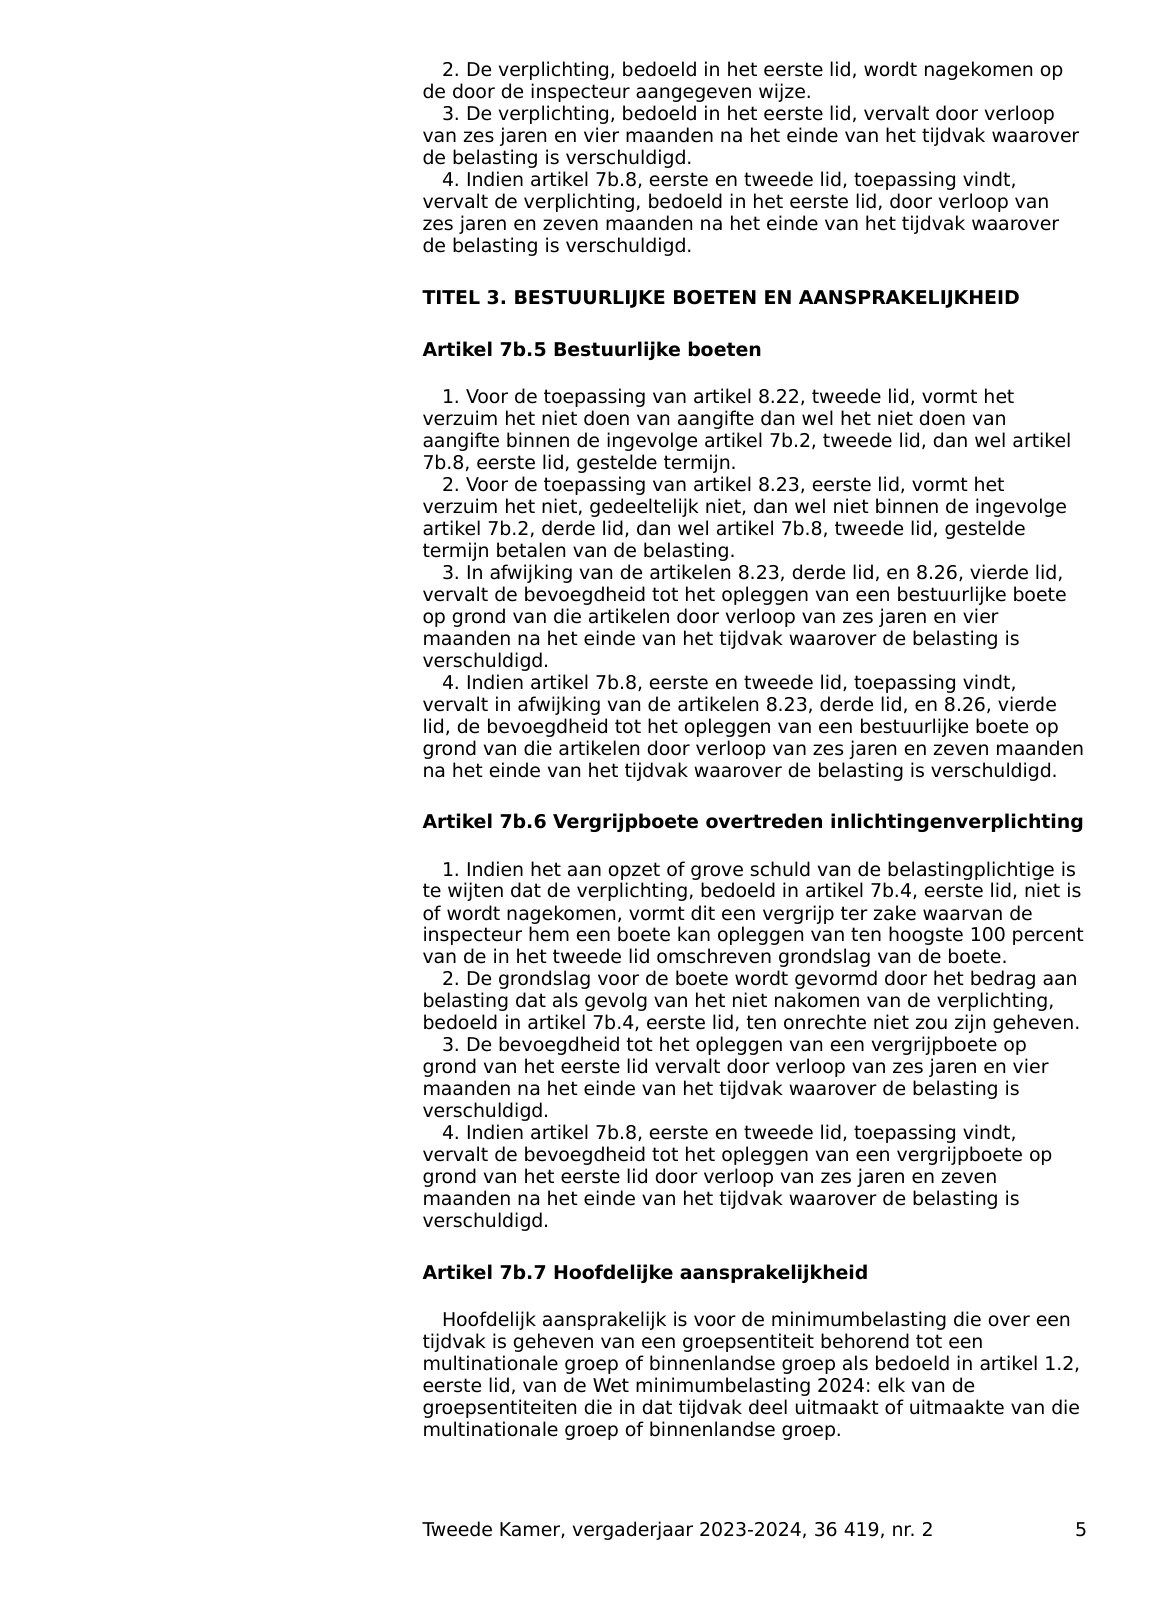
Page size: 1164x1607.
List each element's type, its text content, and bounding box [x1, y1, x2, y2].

text 3. De verplichting, bedoeld in het eerste lid, vervalt door verloop van zes jaren en vier maanden na het einde van het tijdvak waarover de belasting is verschuldigd. [422, 103, 1087, 169]
text 1. Voor de toepassing van artikel 8.22, tweede lid, vormt het verzuim het niet doen van aangifte dan wel het niet doen van aangifte binnen de ingevolge artikel 7b.2, tweede lid, dan wel artikel 7b.8, eerste lid, gestelde termijn. [422, 386, 1087, 474]
subtitle Artikel 7b.7 Hoofdelijke aansprakelijkheid [422, 1262, 1087, 1284]
text 2. Voor de toepassing van artikel 8.23, eerste lid, vormt het verzuim het niet, gedeeltelijk niet, dan wel niet binnen de ingevolge artikel 7b.2, derde lid, dan wel artikel 7b.8, tweede lid, gestelde termijn betalen van de belasting. [422, 474, 1087, 562]
text Hoofdelijk aansprakelijk is voor de minimumbelasting die over een tijdvak is geheven van een groepsentiteit behorend tot een multinationale groep of binnenlandse groep als bedoeld in artikel 1.2, eerste lid, van de Wet minimumbelasting 2024: elk van de groepsentiteiten die in dat tijdvak deel uitmaakt of uitmaakte van die multinationale groep of binnenlandse groep. [422, 1309, 1087, 1441]
text 3. In afwijking van de artikelen 8.23, derde lid, en 8.26, vierde lid, vervalt de bevoegdheid tot het opleggen van een bestuurlijke boete op grond van die artikelen door verloop van zes jaren en vier maanden na het einde van het tijdvak waarover de belasting is verschuldigd. [422, 562, 1087, 672]
text 4. Indien artikel 7b.8, eerste en tweede lid, toepassing vindt, vervalt in afwijking van de artikelen 8.23, derde lid, en 8.26, vierde lid, de bevoegdheid tot het opleggen van een bestuurlijke boete op grond van die artikelen door verloop van zes jaren en zeven maanden na het einde van het tijdvak waarover de belasting is verschuldigd. [422, 672, 1087, 781]
text 4. Indien artikel 7b.8, eerste en tweede lid, toepassing vindt, vervalt de bevoegdheid tot het opleggen van een vergrijpboete op grond van het eerste lid door verloop van zes jaren en zeven maanden na het einde van het tijdvak waarover de belasting is verschuldigd. [422, 1122, 1087, 1232]
subtitle TITEL 3. BESTUURLIJKE BOETEN EN AANSPRAKELIJKHEID [422, 287, 1087, 309]
subtitle Artikel 7b.5 Bestuurlijke boeten [422, 339, 1087, 361]
text 1. Indien het aan opzet of grove schuld van de belastingplichtige is te wijten dat de verplichting, bedoeld in artikel 7b.4, eerste lid, niet is of wordt nagekomen, vormt dit een vergrijp ter zake waarvan de inspecteur hem een boete kan opleggen van ten hoogste 100 percent van de in het tweede lid omschreven grondslag van de boete. [422, 858, 1087, 968]
text 2. De verplichting, bedoeld in het eerste lid, wordt nagekomen op de door de inspecteur aangegeven wijze. [422, 59, 1087, 103]
subtitle Artikel 7b.6 Vergrijpboete overtreden inlichtingenverplichting [422, 811, 1087, 833]
text 3. De bevoegdheid tot het opleggen van een vergrijpboete op grond van het eerste lid vervalt door verloop van zes jaren en vier maanden na het einde van het tijdvak waarover de belasting is verschuldigd. [422, 1034, 1087, 1122]
text 4. Indien artikel 7b.8, eerste en tweede lid, toepassing vindt, vervalt de verplichting, bedoeld in het eerste lid, door verloop van zes jaren en zeven maanden na het einde van het tijdvak waarover de belasting is verschuldigd. [422, 169, 1087, 257]
text 2. De grondslag voor de boete wordt gevormd door het bedrag aan belasting dat als gevolg van het niet nakomen van de verplichting, bedoeld in artikel 7b.4, eerste lid, ten onrechte niet zou zijn geheven. [422, 968, 1087, 1034]
